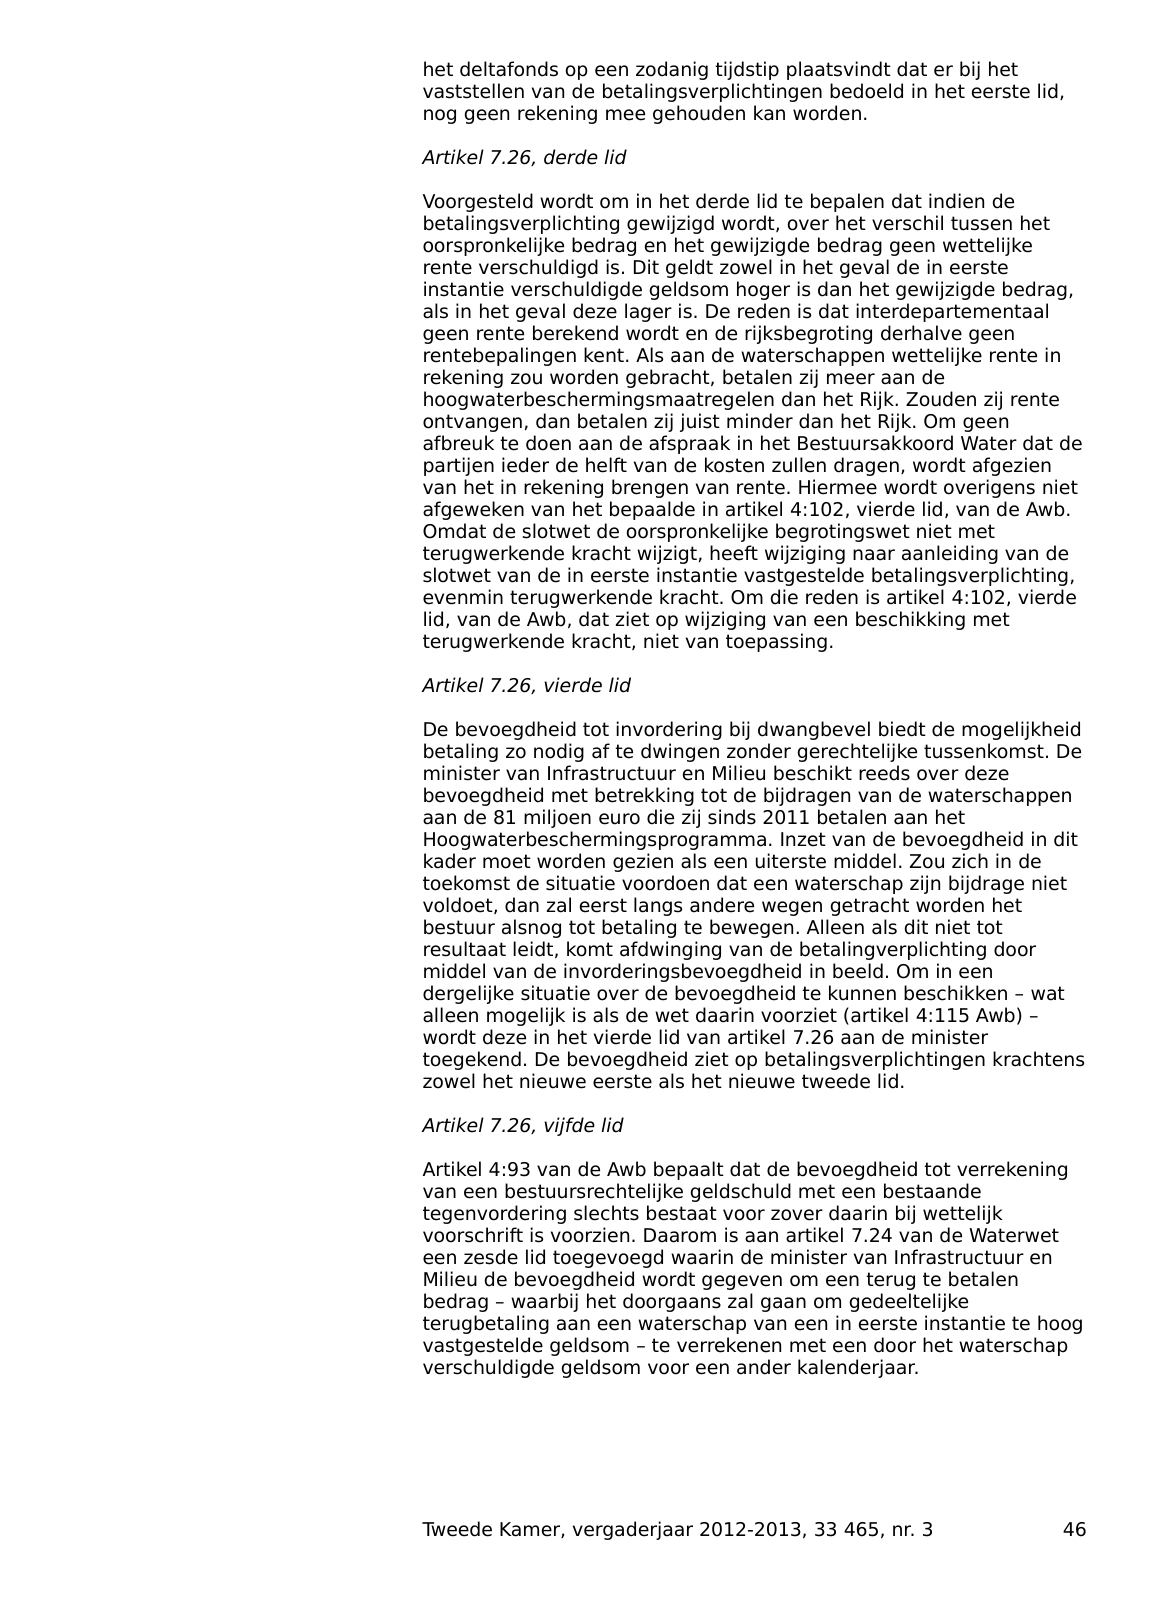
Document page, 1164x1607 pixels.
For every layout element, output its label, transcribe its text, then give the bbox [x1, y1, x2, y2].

text het deltafonds op een zodanig tijdstip plaatsvindt dat er bij het vaststellen van de betalingsverplichtingen bedoeld in het eerste lid, nog geen rekening mee gehouden kan worden. [422, 59, 1087, 125]
text De bevoegdheid tot invordering bij dwangbevel biedt de mogelijkheid betaling zo nodig af te dwingen zonder gerechtelijke tussenkomst. De minister van Infrastructuur en Milieu beschikt reeds over deze bevoegdheid met betrekking tot de bijdragen van de waterschappen aan de 81 miljoen euro die zij sinds 2011 betalen aan het Hoogwaterbeschermingsprogramma. Inzet van de bevoegdheid in dit kader moet worden gezien als een uiterste middel. Zou zich in de toekomst de situatie voordoen dat een waterschap zijn bijdrage niet voldoet, dan zal eerst langs andere wegen getracht worden het bestuur alsnog tot betaling te bewegen. Alleen als dit niet tot resultaat leidt, komt afdwinging van de betalingverplichting door middel van de invorderingsbevoegdheid in beeld. Om in een dergelijke situatie over de bevoegdheid te kunnen beschikken – wat alleen mogelijk is als de wet daarin voorziet (artikel 4:115 Awb) – wordt deze in het vierde lid van artikel 7.26 aan de minister toegekend. De bevoegdheid ziet op betalingsverplichtingen krachtens zowel het nieuwe eerste als het nieuwe tweede lid. [422, 719, 1087, 1093]
text Voorgesteld wordt om in het derde lid te bepalen dat indien de betalingsverplichting gewijzigd wordt, over het verschil tussen het oorspronkelijke bedrag en het gewijzigde bedrag geen wettelijke rente verschuldigd is. Dit geldt zowel in het geval de in eerste instantie verschuldigde geldsom hoger is dan het gewijzigde bedrag, als in het geval deze lager is. De reden is dat interdepartementaal geen rente berekend wordt en de rijksbegroting derhalve geen rentebepalingen kent. Als aan de waterschappen wettelijke rente in rekening zou worden gebracht, betalen zij meer aan de hoogwaterbeschermingsmaatregelen dan het Rijk. Zouden zij rente ontvangen, dan betalen zij juist minder dan het Rijk. Om geen afbreuk te doen aan de afspraak in het Bestuursakkoord Water dat de partijen ieder de helft van de kosten zullen dragen, wordt afgezien van het in rekening brengen van rente. Hiermee wordt overigens niet afgeweken van het bepaalde in artikel 4:102, vierde lid, van de Awb. Omdat de slotwet de oorspronkelijke begrotingswet niet met terugwerkende kracht wijzigt, heeft wijziging naar aanleiding van de slotwet van de in eerste instantie vastgestelde betalingsverplichting, evenmin terugwerkende kracht. Om die reden is artikel 4:102, vierde lid, van de Awb, dat ziet op wijziging van een beschikking met terugwerkende kracht, niet van toepassing. [422, 191, 1087, 653]
text Artikel 4:93 van de Awb bepaalt dat de bevoegdheid tot verrekening van een bestuursrechtelijke geldschuld met een bestaande tegenvordering slechts bestaat voor zover daarin bij wettelijk voorschrift is voorzien. Daarom is aan artikel 7.24 van de Waterwet een zesde lid toegevoegd waarin de minister van Infrastructuur en Milieu de bevoegdheid wordt gegeven om een terug te betalen bedrag – waarbij het doorgaans zal gaan om gedeeltelijke terugbetaling aan een waterschap van een in eerste instantie te hoog vastgestelde geldsom – te verrekenen met een door het waterschap verschuldigde geldsom voor een ander kalenderjaar. [422, 1159, 1087, 1379]
subtitle Artikel 7.26, vijfde lid [422, 1115, 1087, 1137]
subtitle Artikel 7.26, derde lid [422, 147, 1087, 169]
subtitle Artikel 7.26, vierde lid [422, 675, 1087, 697]
